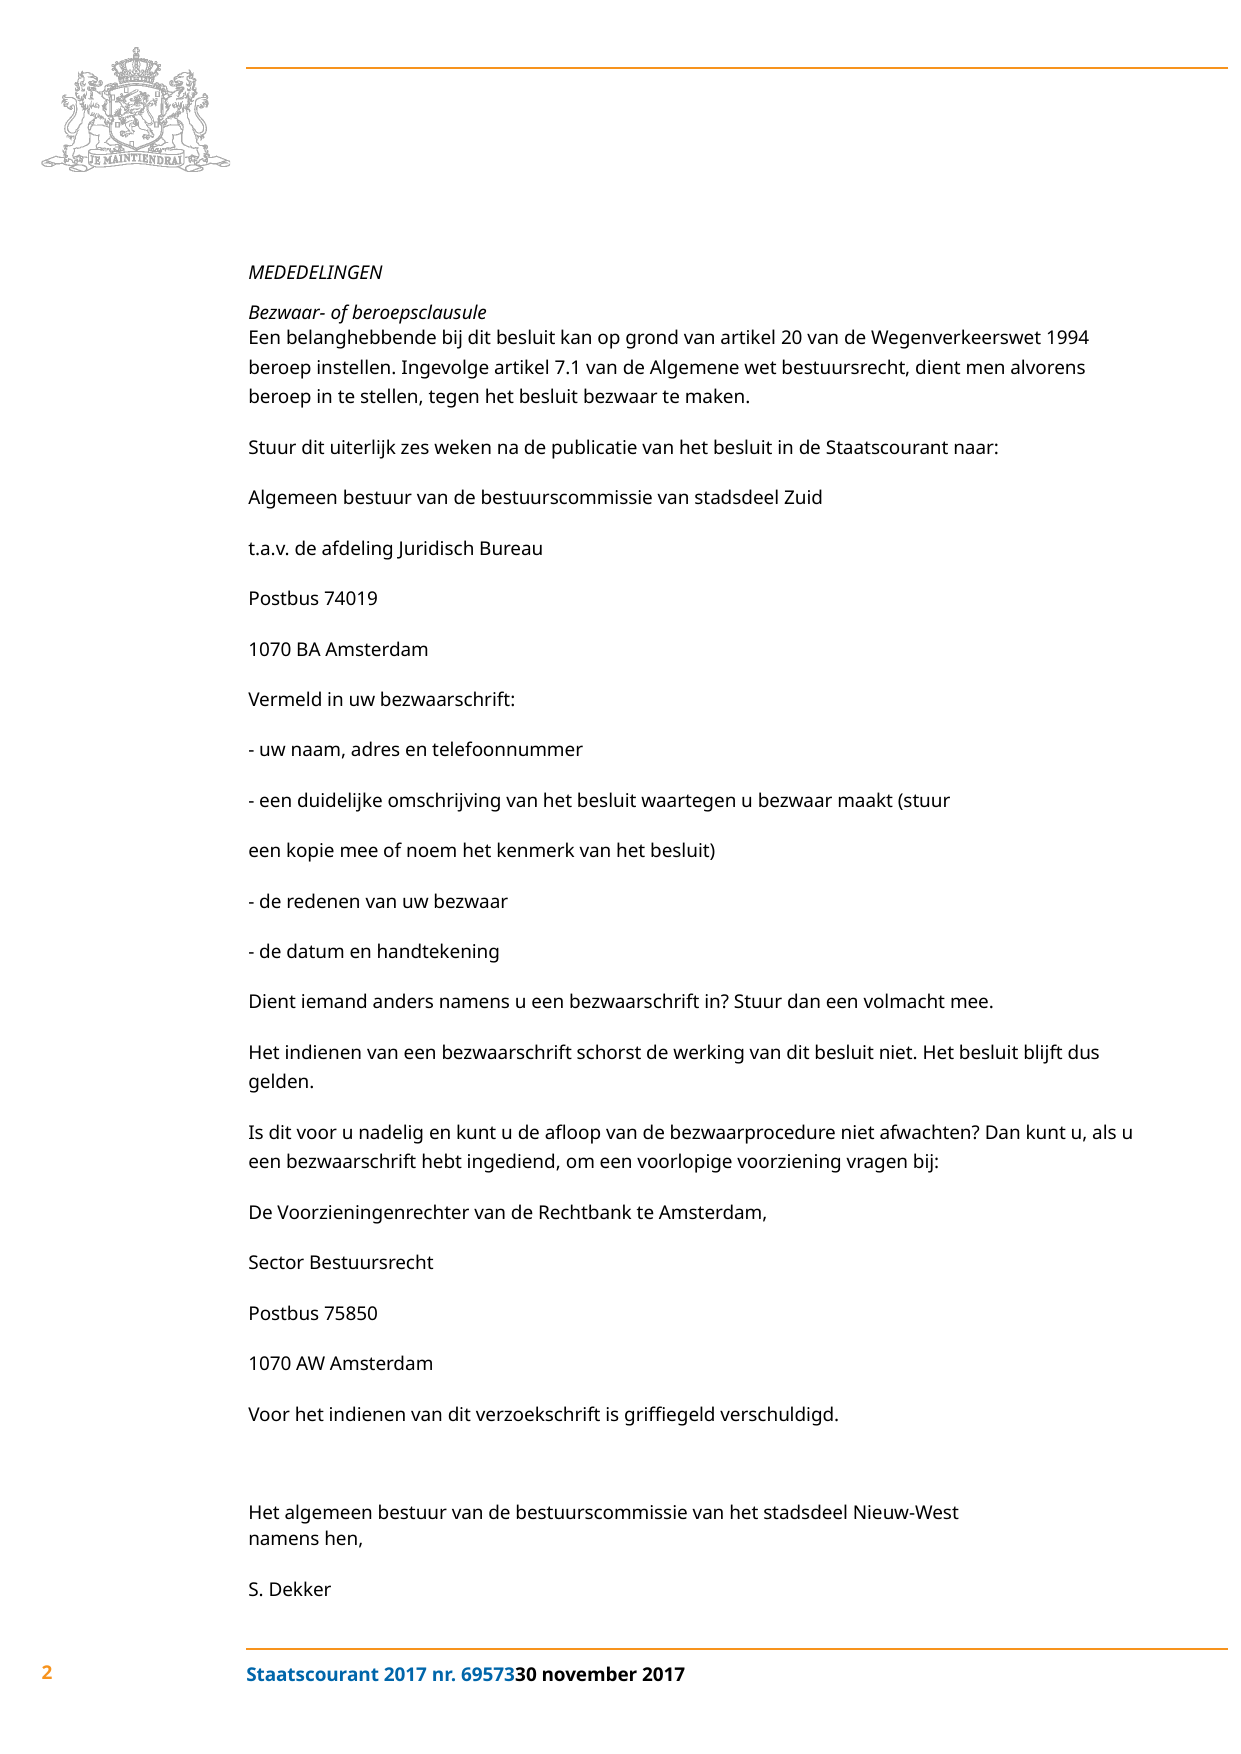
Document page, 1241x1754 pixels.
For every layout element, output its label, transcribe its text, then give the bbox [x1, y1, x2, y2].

text namens hen, [248, 1525, 1152, 1551]
text S. Dekker [248, 1576, 1152, 1602]
text Algemeen bestuur van de bestuurscommissie van stadsdeel Zuid [248, 484, 1152, 510]
text De Voorzieningenrechter van de Rechtbank te Amsterdam, [248, 1199, 1152, 1225]
text MEDEDELINGEN [248, 259, 1152, 285]
text Het indienen van een bezwaarschrift schorst de werking van dit besluit niet. Het besluit blijft dus gelden. [248, 1039, 1152, 1094]
text een kopie mee of noem het kenmerk van het besluit) [248, 837, 1152, 863]
text Een belanghebbende bij dit besluit kan op grond van artikel 20 van de Wegenverkeerswet 1994 beroep instellen. Ingevolge artikel 7.1 van de Algemene wet bestuursrecht, dient men alvorens beroep in te stellen, tegen het besluit bezwaar te maken. [248, 324, 1152, 409]
text 1070 AW Amsterdam [248, 1350, 1152, 1376]
text - uw naam, adres en telefoonnummer [248, 737, 1152, 762]
text Bezwaar- of beroepsclausule [248, 299, 1152, 324]
text - de redenen van uw bezwaar [248, 888, 1152, 914]
text Is dit voor u nadelig en kunt u de afloop van de bezwaarprocedure niet afwachten? Dan kunt u, als u een bezwaarschrift hebt ingediend, om een voorlopige voorziening vragen bij: [248, 1119, 1152, 1174]
text Sector Bestuursrecht [248, 1249, 1152, 1275]
text - de datum en handtekening [248, 938, 1152, 964]
text 1070 BA Amsterdam [248, 636, 1152, 662]
text Postbus 75850 [248, 1300, 1152, 1326]
text Stuur dit uiterlijk zes weken na de publicatie van het besluit in de Staatscourant naar: [248, 434, 1152, 460]
text Het algemeen bestuur van de bestuurscommissie van het stadsdeel Nieuw-West [248, 1499, 1152, 1525]
picture [41, 47, 231, 172]
text Voor het indienen van dit verzoekschrift is griffiegeld verschuldigd. [248, 1401, 1152, 1427]
text Vermeld in uw bezwaarschrift: [248, 686, 1152, 712]
text Dient iemand anders namens u een bezwaarschrift in? Stuur dan een volmacht mee. [248, 989, 1152, 1014]
text Postbus 74019 [248, 585, 1152, 611]
text t.a.v. de afdeling Juridisch Bureau [248, 535, 1152, 561]
text - een duidelijke omschrijving van het besluit waartegen u bezwaar maakt (stuur [248, 787, 1152, 813]
